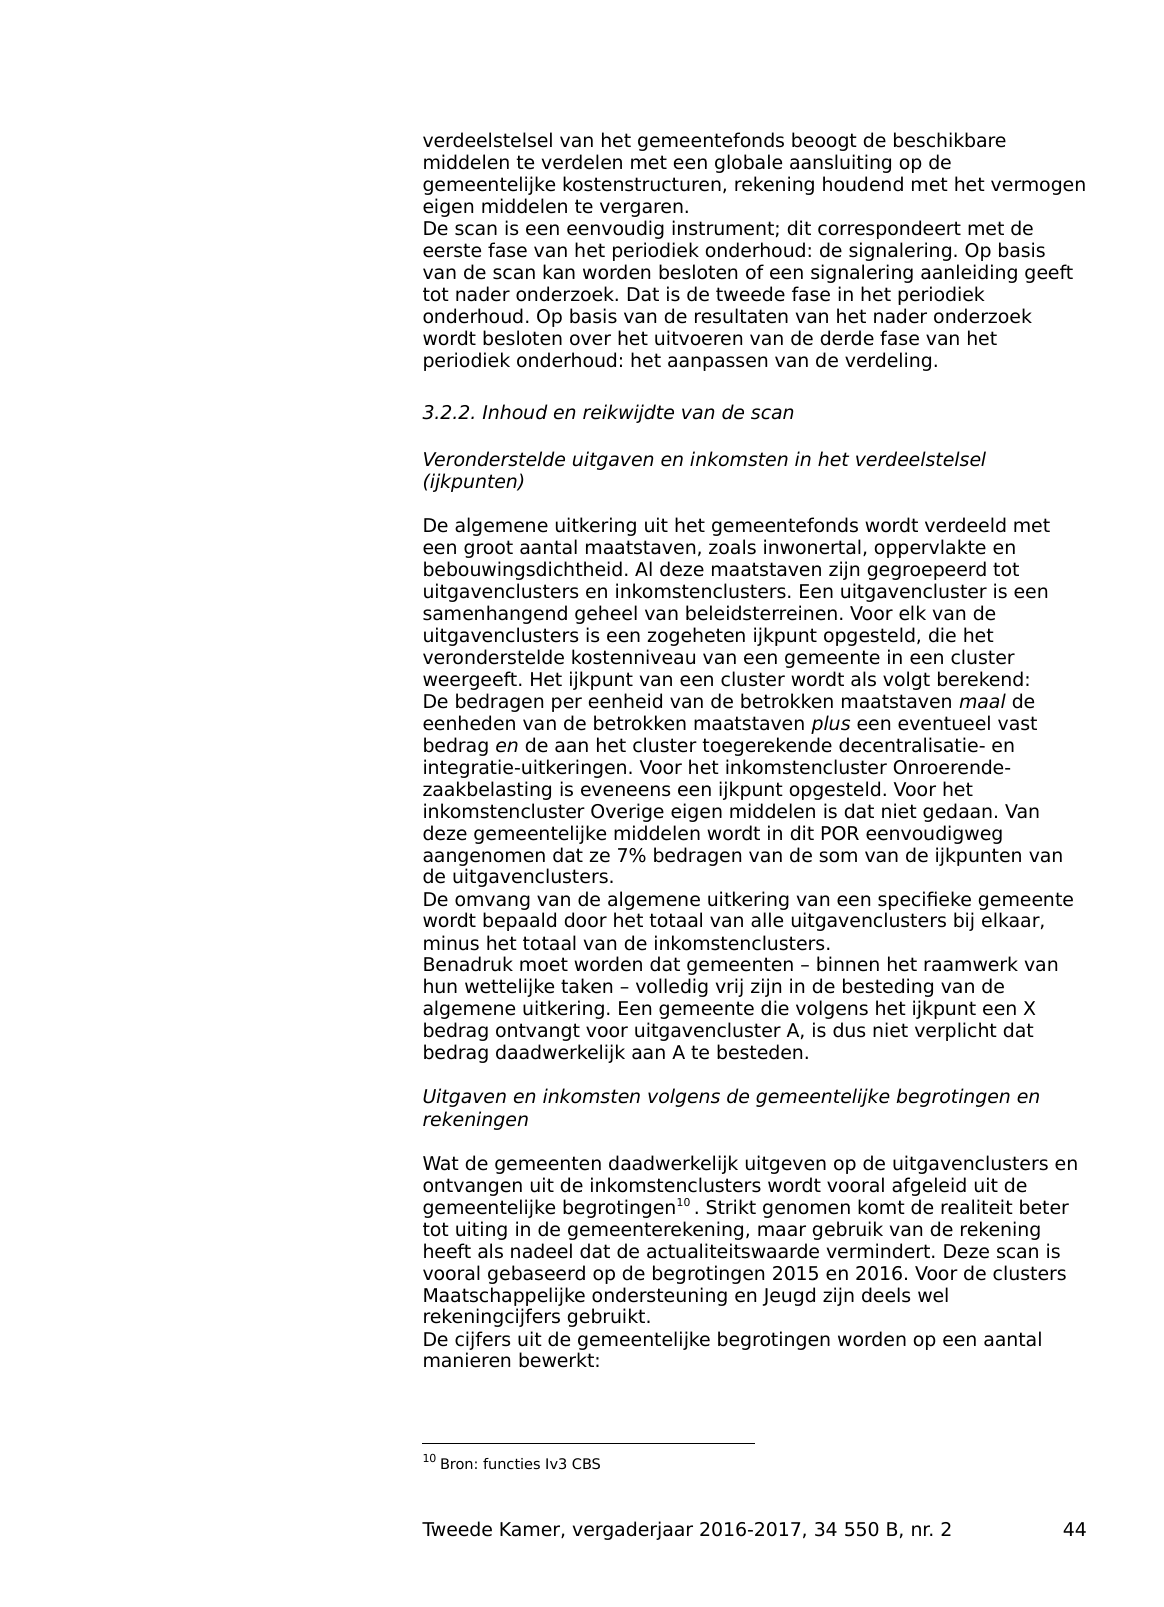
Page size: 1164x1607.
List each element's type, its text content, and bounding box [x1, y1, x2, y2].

subtitle Uitgaven en inkomsten volgens de gemeentelijke begrotingen en rekeningen [422, 1086, 1087, 1130]
text De scan is een eenvoudig instrument; dit correspondeert met de eerste fase van het periodiek onderhoud: de signalering. Op basis van de scan kan worden besloten of een signalering aanleiding geeft tot nader onderzoek. Dat is de tweede fase in het periodiek onderhoud. Op basis van de resultaten van het nader onderzoek wordt besloten over het uitvoeren van de derde fase van het periodiek onderhoud: het aanpassen van de verdeling. [422, 218, 1087, 372]
text De cijfers uit de gemeentelijke begrotingen worden op een aantal manieren bewerkt: [422, 1328, 1087, 1372]
text Bron: functies Iv3 CBS [422, 1452, 1087, 1474]
text verdeelstelsel van het gemeentefonds beoogt de beschikbare middelen te verdelen met een globale aansluiting op de gemeentelijke kostenstructuren, rekening houdend met het vermogen eigen middelen te vergaren. [422, 130, 1087, 218]
text Benadruk moet worden dat gemeenten – binnen het raamwerk van hun wettelijke taken – volledig vrij zijn in de besteding van de algemene uitkering. Een gemeente die volgens het ijkpunt een X bedrag ontvangt voor uitgavencluster A, is dus niet verplicht dat bedrag daadwerkelijk aan A te besteden. [422, 954, 1087, 1064]
text Wat de gemeenten daadwerkelijk uitgeven op de uitgavenclusters en ontvangen uit de inkomstenclusters wordt vooral afgeleid uit de gemeentelijke begrotingen. Strikt genomen komt de realiteit beter tot uiting in de gemeenterekening, maar gebruik van de rekening heeft als nadeel dat de actualiteitswaarde vermindert. Deze scan is vooral gebaseerd op de begrotingen 2015 en 2016. Voor de clusters Maatschappelijke ondersteuning en Jeugd zijn deels wel rekeningcijfers gebruikt. [422, 1153, 1087, 1328]
text De bedragen per eenheid van de betrokken maatstaven maal de eenheden van de betrokken maatstaven plus een eventueel vast bedrag en de aan het cluster toegerekende decentralisatie- en integratie-uitkeringen. Voor het inkomstencluster Onroerende-zaakbelasting is eveneens een ijkpunt opgesteld. Voor het inkomstencluster Overige eigen middelen is dat niet gedaan. Van deze gemeentelijke middelen wordt in dit POR eenvoudigweg aangenomen dat ze 7% bedragen van de som van de ijkpunten van de uitgavenclusters. [422, 691, 1087, 888]
text De algemene uitkering uit het gemeentefonds wordt verdeeld met een groot aantal maatstaven, zoals inwonertal, oppervlakte en bebouwingsdichtheid. Al deze maatstaven zijn gegroepeerd tot uitgavenclusters en inkomstenclusters. Een uitgavencluster is een samenhangend geheel van beleidsterreinen. Voor elk van de uitgavenclusters is een zogeheten ijkpunt opgesteld, die het veronderstelde kostenniveau van een gemeente in een cluster weergeeft. Het ijkpunt van een cluster wordt als volgt berekend: [422, 515, 1087, 691]
text De omvang van de algemene uitkering van een specifieke gemeente wordt bepaald door het totaal van alle uitgavenclusters bij elkaar, minus het totaal van de inkomstenclusters. [422, 888, 1087, 954]
subtitle 3.2.2. Inhoud en reikwijdte van de scan [422, 402, 1087, 424]
subtitle Veronderstelde uitgaven en inkomsten in het verdeelstelsel (ijkpunten) [422, 449, 1087, 493]
